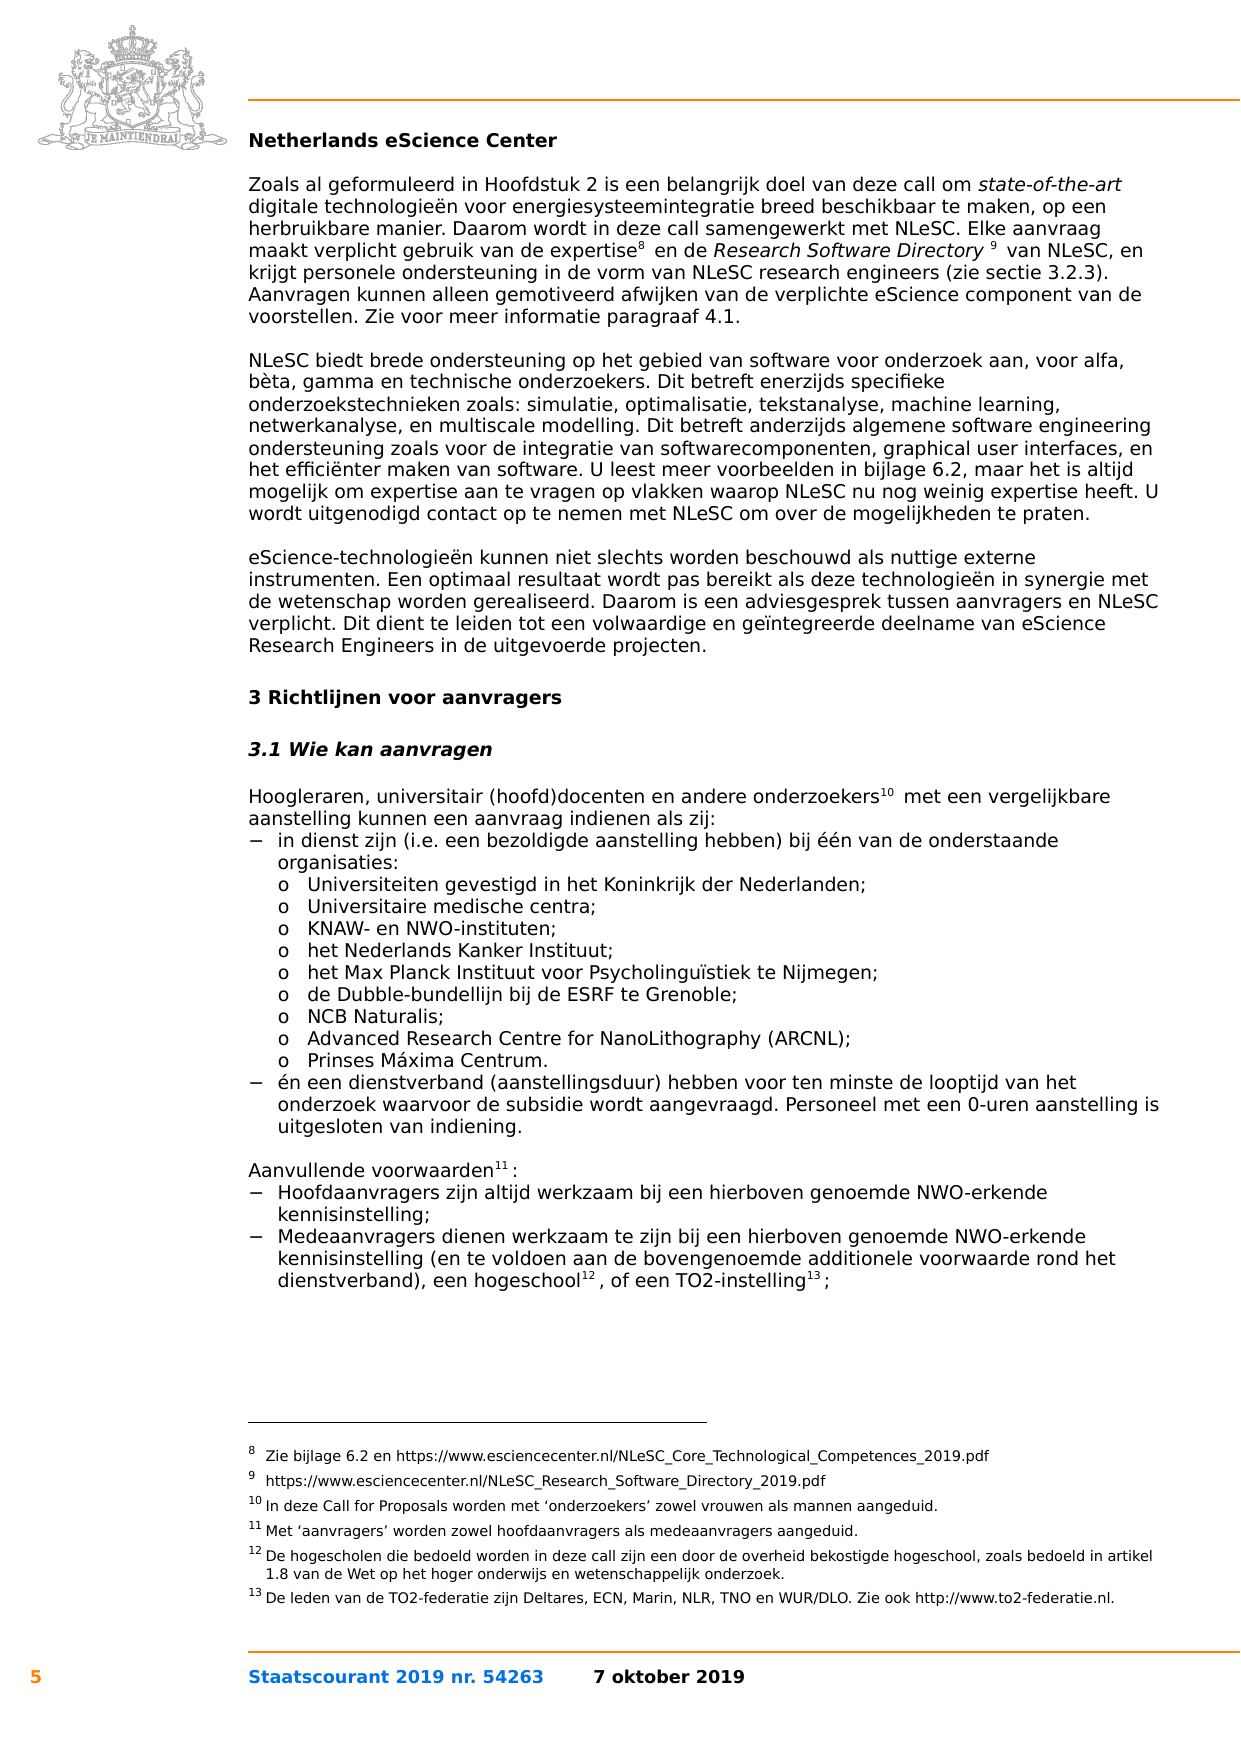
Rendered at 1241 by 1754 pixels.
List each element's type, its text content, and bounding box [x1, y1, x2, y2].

text o Advanced Research Centre for NanoLithography (ARCNL); [278, 1028, 1163, 1050]
text − in dienst zijn (i.e. een bezoldigde aanstelling hebben) bij één van de onderstaande organisaties: [248, 830, 1163, 874]
text o het Nederlands Kanker Instituut; [278, 940, 1163, 962]
text In deze Call for Proposals worden met ‘onderzoekers’ zowel vrouwen als mannen aangeduid. [248, 1494, 1163, 1516]
subtitle 3.1 Wie kan aanvragen [248, 739, 1163, 761]
subtitle Netherlands eScience Center [248, 130, 1163, 152]
text o NCB Naturalis; [278, 1006, 1163, 1028]
text o KNAW- en NWO-instituten; [278, 918, 1163, 940]
text Met ‘aanvragers’ worden zowel hoofdaanvragers als medeaanvragers aangeduid. [248, 1519, 1163, 1541]
text Zoals al geformuleerd in Hoofdstuk 2 is een belangrijk doel van deze call om state-of-the-art digitale technologieën voor energiesysteemintegratie breed beschikbaar te maken, op een herbruikbare manier. Daarom wordt in deze call samengewerkt met NLeSC. Elke aanvraag maakt verplicht gebruik van de expertise en de Research Software Directory van NLeSC, en krijgt personele ondersteuning in de vorm van NLeSC research engineers (zie sectie 3.2.3). Aanvragen kunnen alleen gemotiveerd afwijken van de verplichte eScience component van de voorstellen. Zie voor meer informatie paragraaf 4.1. [248, 174, 1163, 328]
text Hoogleraren, universitair (hoofd)docenten en andere onderzoekers met een vergelijkbare aanstelling kunnen een aanvraag indienen als zij: [248, 786, 1163, 830]
text De leden van de TO2-federatie zijn Deltares, ECN, Marin, NLR, TNO en WUR/DLO. Zie ook http://www.to2-federatie.nl. [248, 1586, 1163, 1608]
text − Hoofdaanvragers zijn altijd werkzaam bij een hierboven genoemde NWO-erkende kennisinstelling; [248, 1182, 1163, 1226]
text https://www.esciencecenter.nl/NLeSC_Research_Software_Directory_2019.pdf [248, 1469, 1163, 1491]
subtitle 3 Richtlijnen voor aanvragers [248, 687, 1163, 709]
text o het Max Planck Instituut voor Psycholinguïstiek te Nijmegen; [278, 962, 1163, 984]
text o Universiteiten gevestigd in het Koninkrijk der Nederlanden; [278, 874, 1163, 896]
text − Medeaanvragers dienen werkzaam te zijn bij een hierboven genoemde NWO-erkende kennisinstelling (en te voldoen aan de bovengenoemde additionele voorwaarde rond het dienstverband), een hogeschool, of een TO2-instelling; [248, 1226, 1163, 1291]
text − én een dienstverband (aanstellingsduur) hebben voor ten minste de looptijd van het onderzoek waarvoor de subsidie wordt aangevraagd. Personeel met een 0-uren aanstelling is uitgesloten van indiening. [248, 1072, 1163, 1138]
text o Prinses Máxima Centrum. [278, 1050, 1163, 1072]
text o Universitaire medische centra; [278, 896, 1163, 918]
text Zie bijlage 6.2 en https://www.esciencecenter.nl/NLeSC_Core_Technological_Competences_2019.pdf [248, 1444, 1163, 1466]
picture [38, 25, 227, 150]
text Aanvullende voorwaarden: [248, 1159, 1163, 1182]
text o de Dubble-bundellijn bij de ESRF te Grenoble; [278, 984, 1163, 1006]
text NLeSC biedt brede ondersteuning op het gebied van software voor onderzoek aan, voor alfa, bèta, gamma en technische onderzoekers. Dit betreft enerzijds specifieke onderzoekstechnieken zoals: simulatie, optimalisatie, tekstanalyse, machine learning, netwerkanalyse, en multiscale modelling. Dit betreft anderzijds algemene software engineering ondersteuning zoals voor de integratie van softwarecomponenten, graphical user interfaces, en het efficiënter maken van software. U leest meer voorbeelden in bijlage 6.2, maar het is altijd mogelijk om expertise aan te vragen op vlakken waarop NLeSC nu nog weinig expertise heeft. U wordt uitgenodigd contact op te nemen met NLeSC om over de mogelijkheden te praten. [248, 349, 1163, 525]
text De hogescholen die bedoeld worden in deze call zijn een door de overheid bekostigde hogeschool, zoals bedoeld in artikel 1.8 van de Wet op het hoger onderwijs en wetenschappelijk onderzoek. [248, 1544, 1163, 1583]
text eScience-technologieën kunnen niet slechts worden beschouwd als nuttige externe instrumenten. Een optimaal resultaat wordt pas bereikt als deze technologieën in synergie met de wetenschap worden gerealiseerd. Daarom is een adviesgesprek tussen aanvragers en NLeSC verplicht. Dit dient te leiden tot een volwaardige en geïntegreerde deelname van eScience Research Engineers in de uitgevoerde projecten. [248, 547, 1163, 657]
